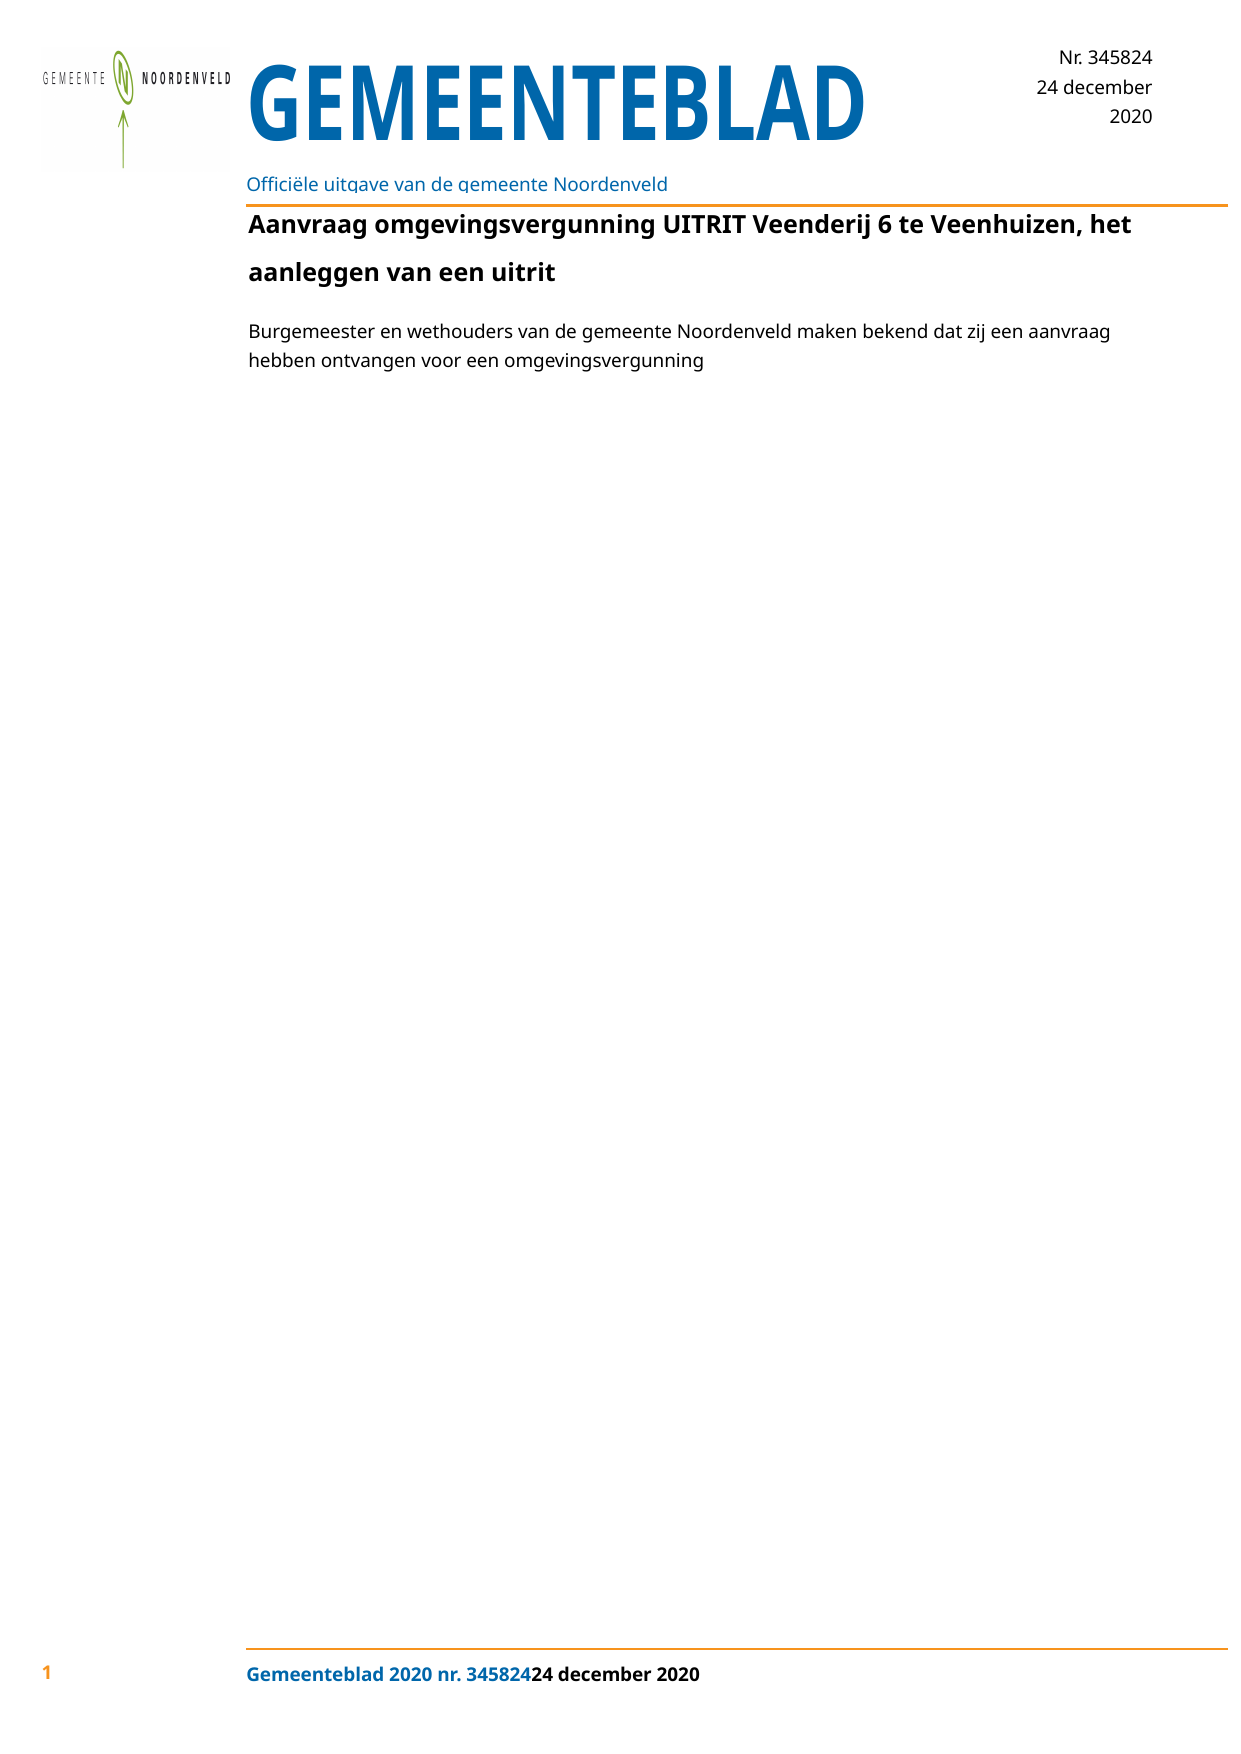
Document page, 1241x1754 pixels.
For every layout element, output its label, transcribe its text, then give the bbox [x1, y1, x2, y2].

text Aanvraag omgevingsvergunning UITRIT Veenderij 6 te Veenhuizen, het aanleggen van een uitrit [248, 207, 1152, 288]
text Burgemeester en wethouders van de gemeente Noordenveld maken bekend dat zij een aanvraag hebben ontvangen voor een omgevingsvergunning [248, 318, 1152, 373]
picture [41, 47, 231, 172]
